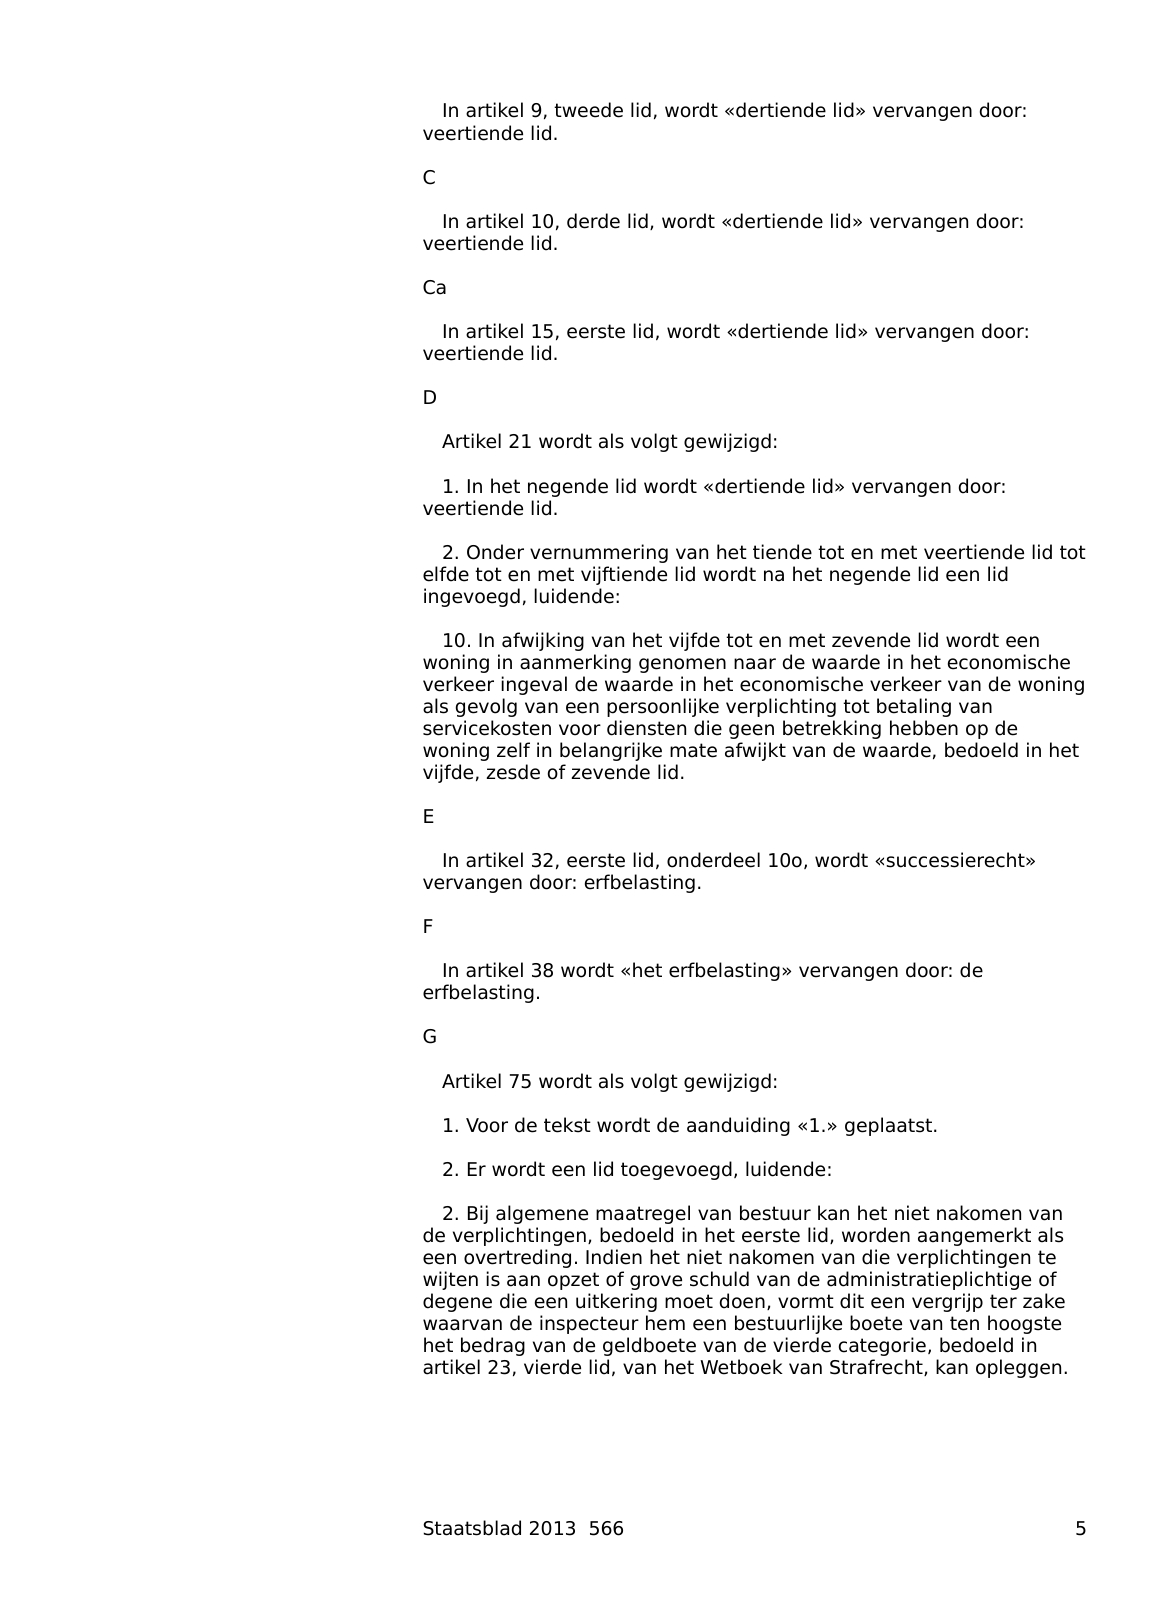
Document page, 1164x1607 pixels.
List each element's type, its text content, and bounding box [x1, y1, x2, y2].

text 2. Er wordt een lid toegevoegd, luidende: [422, 1159, 1087, 1181]
text E [422, 806, 1087, 828]
text D [422, 387, 1087, 409]
text F [422, 916, 1087, 938]
text In artikel 15, eerste lid, wordt «dertiende lid» vervangen door: veertiende lid. [422, 321, 1087, 365]
text 1. Voor de tekst wordt de aanduiding «1.» geplaatst. [422, 1115, 1087, 1137]
text In artikel 38 wordt «het erfbelasting» vervangen door: de erfbelasting. [422, 960, 1087, 1004]
text In artikel 32, eerste lid, onderdeel 10o, wordt «successierecht» vervangen door: erfbelasting. [422, 850, 1087, 894]
text In artikel 9, tweede lid, wordt «dertiende lid» vervangen door: veertiende lid. [422, 100, 1087, 144]
text 2. Bij algemene maatregel van bestuur kan het niet nakomen van de verplichtingen, bedoeld in het eerste lid, worden aangemerkt als een overtreding. Indien het niet nakomen van die verplichtingen te wijten is aan opzet of grove schuld van de administratieplichtige of degene die een uitkering moet doen, vormt dit een vergrijp ter zake waarvan de inspecteur hem een bestuurlijke boete van ten hoogste het bedrag van de geldboete van de vierde categorie, bedoeld in artikel 23, vierde lid, van het Wetboek van Strafrecht, kan opleggen. [422, 1203, 1087, 1379]
text Artikel 21 wordt als volgt gewijzigd: [422, 431, 1087, 453]
text 10. In afwijking van het vijfde tot en met zevende lid wordt een woning in aanmerking genomen naar de waarde in het economische verkeer ingeval de waarde in het economische verkeer van de woning als gevolg van een persoonlijke verplichting tot betaling van servicekosten voor diensten die geen betrekking hebben op de woning zelf in belangrijke mate afwijkt van de waarde, bedoeld in het vijfde, zesde of zevende lid. [422, 630, 1087, 784]
text Ca [422, 277, 1087, 299]
text Artikel 75 wordt als volgt gewijzigd: [422, 1071, 1087, 1093]
text 2. Onder vernummering van het tiende tot en met veertiende lid tot elfde tot en met vijftiende lid wordt na het negende lid een lid ingevoegd, luidende: [422, 542, 1087, 608]
text C [422, 167, 1087, 188]
text 1. In het negende lid wordt «dertiende lid» vervangen door: veertiende lid. [422, 476, 1087, 519]
text In artikel 10, derde lid, wordt «dertiende lid» vervangen door: veertiende lid. [422, 211, 1087, 255]
text G [422, 1026, 1087, 1048]
